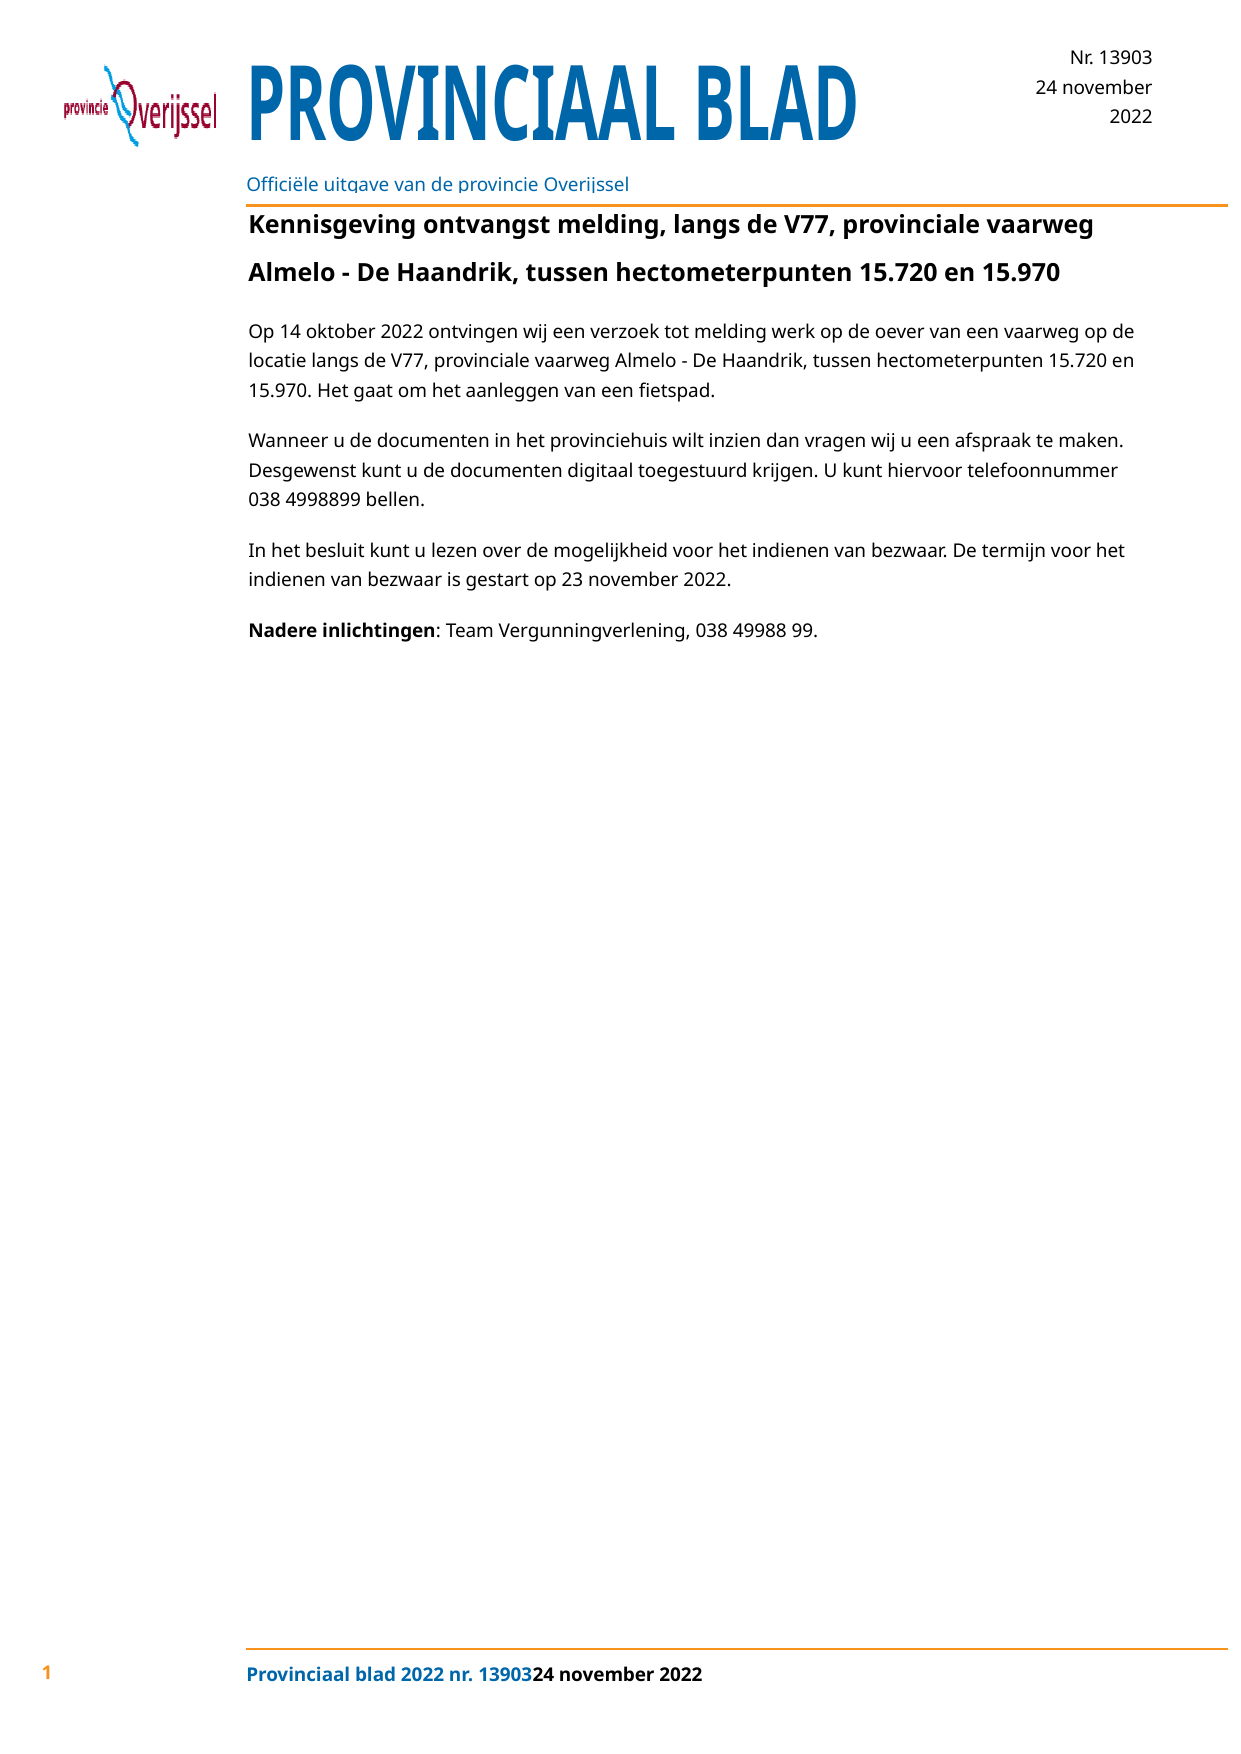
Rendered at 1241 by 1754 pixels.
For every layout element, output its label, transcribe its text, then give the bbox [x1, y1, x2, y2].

picture [41, 47, 231, 172]
text Kennisgeving ontvangst melding, langs de V77, provinciale vaarweg Almelo - De Haandrik, tussen hectometerpunten 15.720 en 15.970 [248, 207, 1152, 288]
text Op 14 oktober 2022 ontvingen wij een verzoek tot melding werk op de oever van een vaarweg op de locatie langs de V77, provinciale vaarweg Almelo - De Haandrik, tussen hectometerpunten 15.720 en 15.970. Het gaat om het aanleggen van een fietspad. [248, 318, 1152, 403]
text Wanneer u de documenten in het provinciehuis wilt inzien dan vragen wij u een afspraak te maken. Desgewenst kunt u de documenten digitaal toegestuurd krijgen. U kunt hiervoor telefoonnummer 038 4998899 bellen. [248, 427, 1152, 512]
text Nadere inlichtingen: Team Vergunningverlening, 038 49988 99. [248, 617, 1152, 643]
text In het besluit kunt u lezen over de mogelijkheid voor het indienen van bezwaar. De termijn voor het indienen van bezwaar is gestart op 23 november 2022. [248, 537, 1152, 592]
